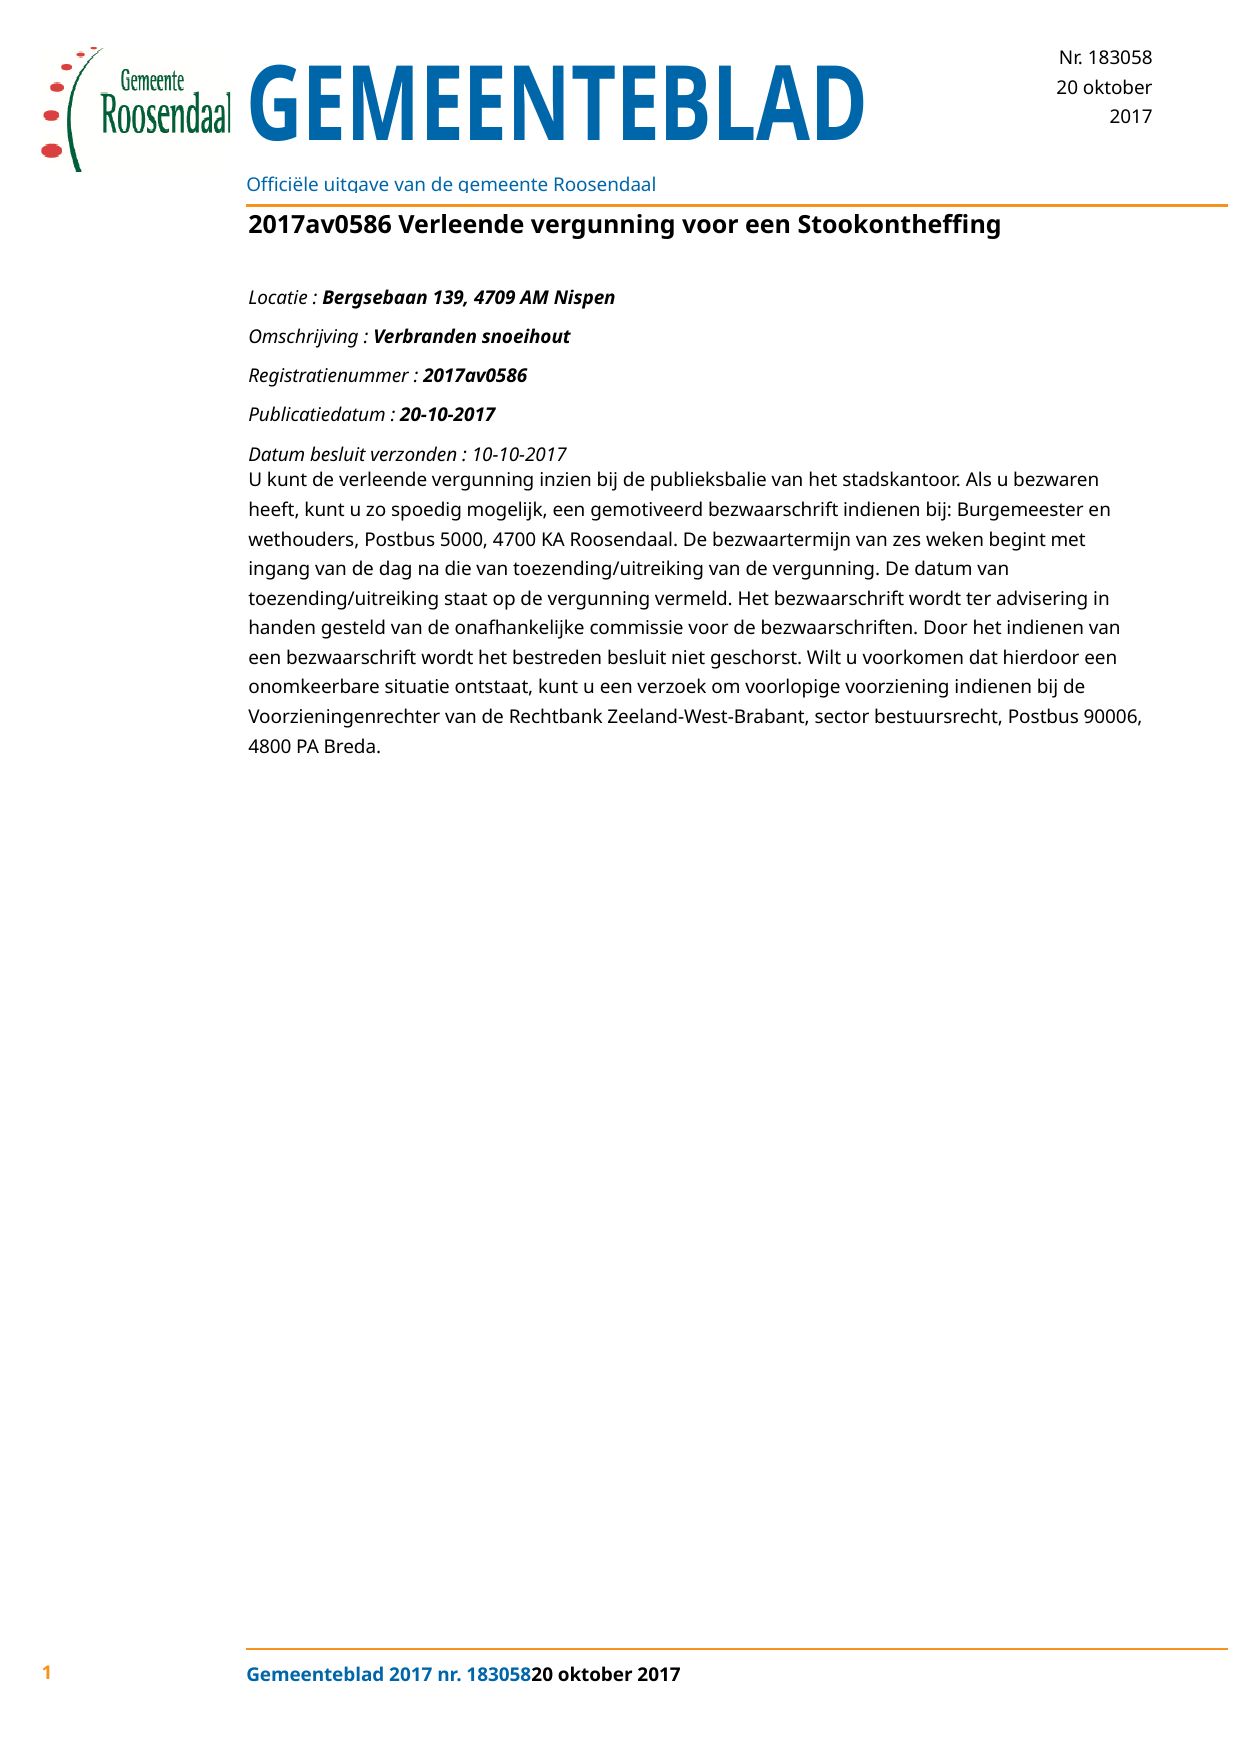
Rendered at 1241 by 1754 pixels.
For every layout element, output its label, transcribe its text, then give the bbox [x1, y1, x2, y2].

text U kunt de verleende vergunning inzien bij de publieksbalie van het stadskantoor. Als u bezwaren heeft, kunt u zo spoedig mogelijk, een gemotiveerd bezwaarschrift indienen bij: Burgemeester en wethouders, Postbus 5000, 4700 KA Roosendaal. De bezwaartermijn van zes weken begint met ingang van de dag na die van toezending/uitreiking van de vergunning. De datum van toezending/uitreiking staat op de vergunning vermeld. Het bezwaarschrift wordt ter advisering in handen gesteld van de onafhankelijke commissie voor de bezwaarschriften. Door het indienen van een bezwaarschrift wordt het bestreden besluit niet geschorst. Wilt u voorkomen dat hierdoor een onomkeerbare situatie ontstaat, kunt u een verzoek om voorlopige voorziening indienen bij de Voorzieningenrechter van de Rechtbank Zeeland-West-Brabant, sector bestuursrecht, Postbus 90006, 4800 PA Breda. [248, 467, 1152, 759]
text 2017av0586 Verleende vergunning voor een Stookontheffing [248, 207, 1152, 241]
text Omschrijving : Verbranden snoeihout [248, 323, 1152, 349]
text Datum besluit verzonden : 10-10-2017 [248, 441, 1152, 467]
picture [41, 47, 231, 172]
text Publicatiedatum : 20-10-2017 [248, 402, 1152, 427]
text Registratienummer : 2017av0586 [248, 362, 1152, 388]
text Locatie : Bergsebaan 139, 4709 AM Nispen [248, 284, 1152, 309]
